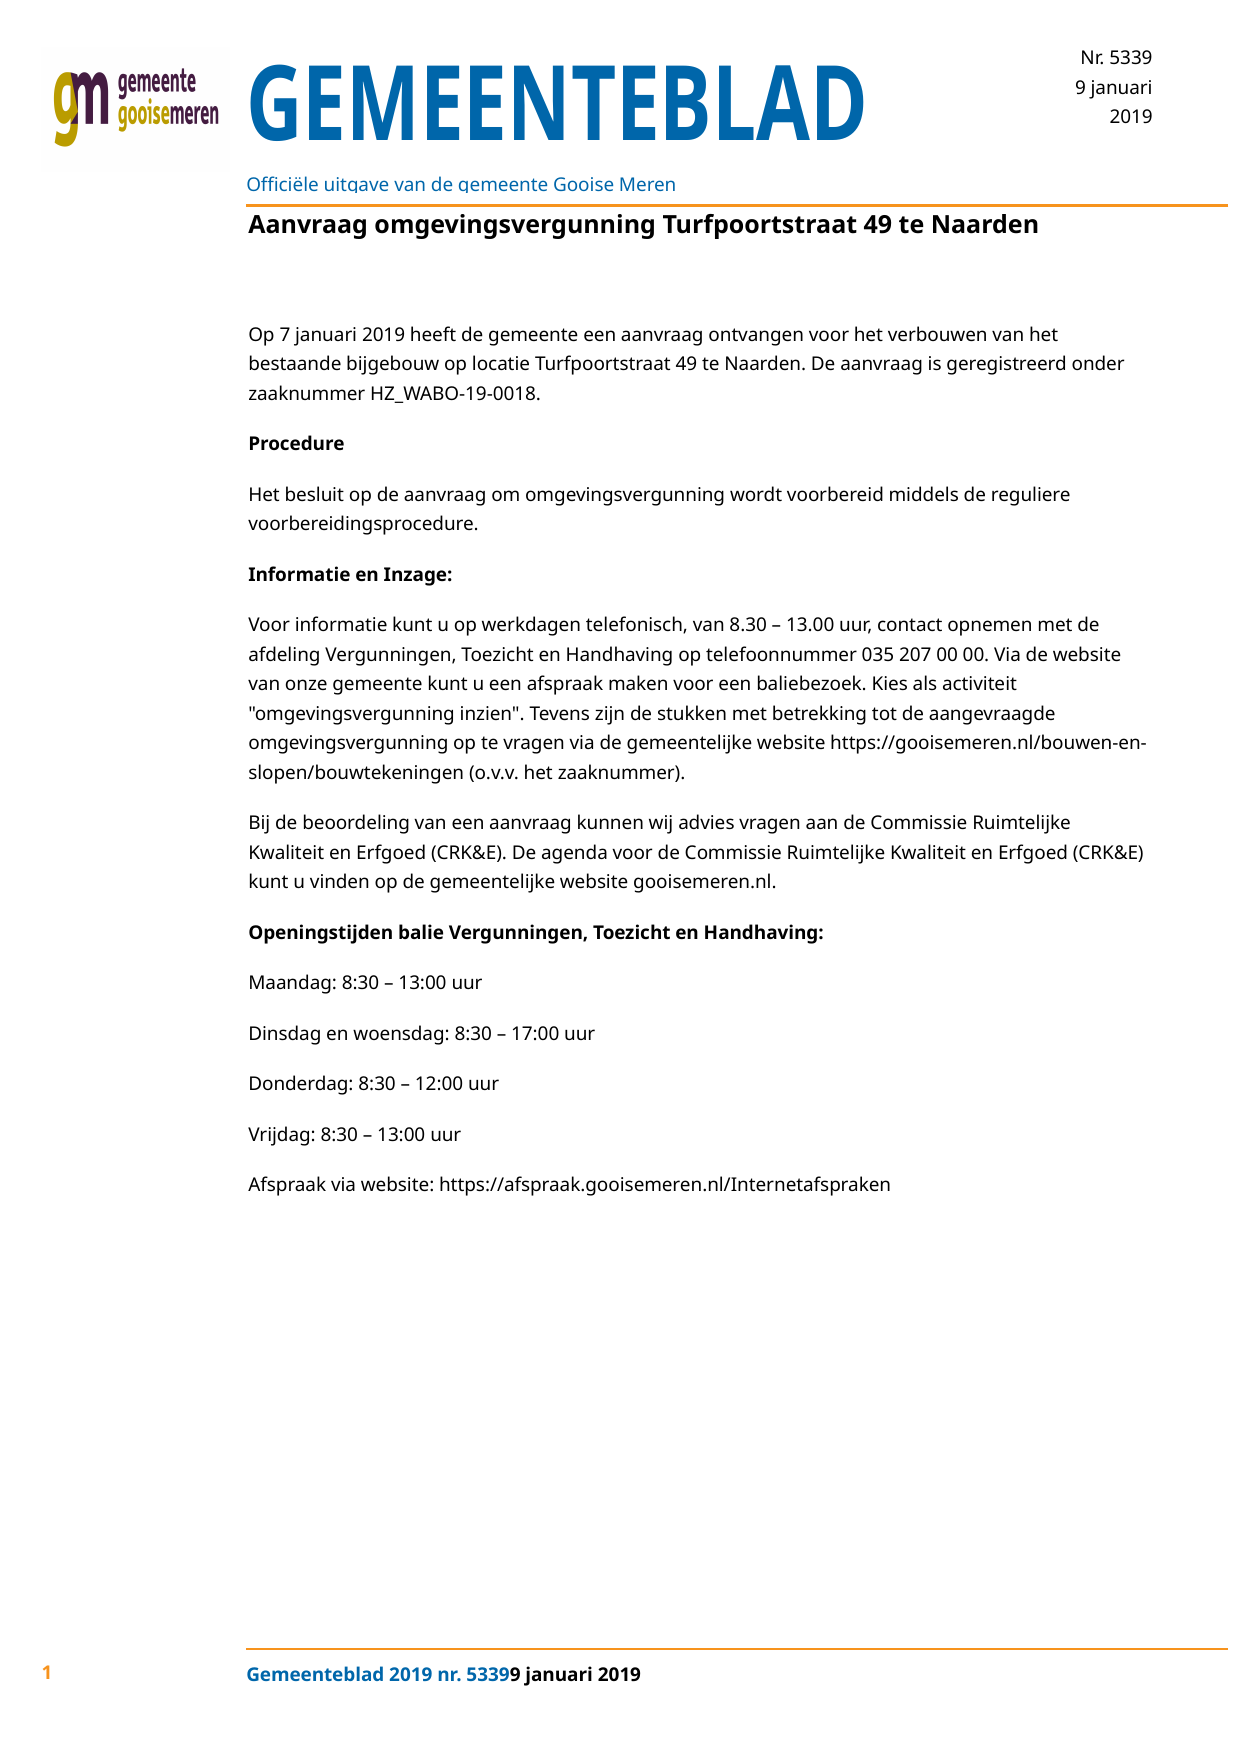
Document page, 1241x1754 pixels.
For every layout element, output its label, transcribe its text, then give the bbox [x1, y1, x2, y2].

text Openingstijden balie Vergunningen, Toezicht en Handhaving: [248, 919, 1152, 945]
text Donderdag: 8:30 – 12:00 uur [248, 1070, 1152, 1096]
picture [41, 47, 231, 172]
text Afspraak via website: https://afspraak.gooisemeren.nl/Internetafspraken [248, 1171, 1152, 1197]
text Procedure [248, 430, 1152, 456]
text Informatie en Inzage: [248, 561, 1152, 586]
text Vrijdag: 8:30 – 13:00 uur [248, 1121, 1152, 1146]
text Bij de beoordeling van een aanvraag kunnen wij advies vragen aan de Commissie Ruimtelijke Kwaliteit en Erfgoed (CRK&E). De agenda voor de Commissie Ruimtelijke Kwaliteit en Erfgoed (CRK&E) kunt u vinden op de gemeentelijke website gooisemeren.nl. [248, 809, 1152, 894]
text Aanvraag omgevingsvergunning Turfpoortstraat 49 te Naarden [248, 207, 1152, 241]
text Maandag: 8:30 – 13:00 uur [248, 969, 1152, 995]
text Dinsdag en woensdag: 8:30 – 17:00 uur [248, 1020, 1152, 1046]
text Op 7 januari 2019 heeft de gemeente een aanvraag ontvangen voor het verbouwen van het bestaande bijgebouw op locatie Turfpoortstraat 49 te Naarden. De aanvraag is geregistreerd onder zaaknummer HZ_WABO-19-0018. [248, 321, 1152, 406]
text Het besluit op de aanvraag om omgevingsvergunning wordt voorbereid middels de reguliere voorbereidingsprocedure. [248, 481, 1152, 536]
text Voor informatie kunt u op werkdagen telefonisch, van 8.30 – 13.00 uur, contact opnemen met de afdeling Vergunningen, Toezicht en Handhaving op telefoonnummer 035 207 00 00. Via de website van onze gemeente kunt u een afspraak maken voor een baliebezoek. Kies als activiteit "omgevingsvergunning inzien". Tevens zijn de stukken met betrekking tot de aangevraagde omgevingsvergunning op te vragen via de gemeentelijke website https://gooisemeren.nl/bouwen-en-slopen/bouwtekeningen (o.v.v. het zaaknummer). [248, 611, 1152, 785]
